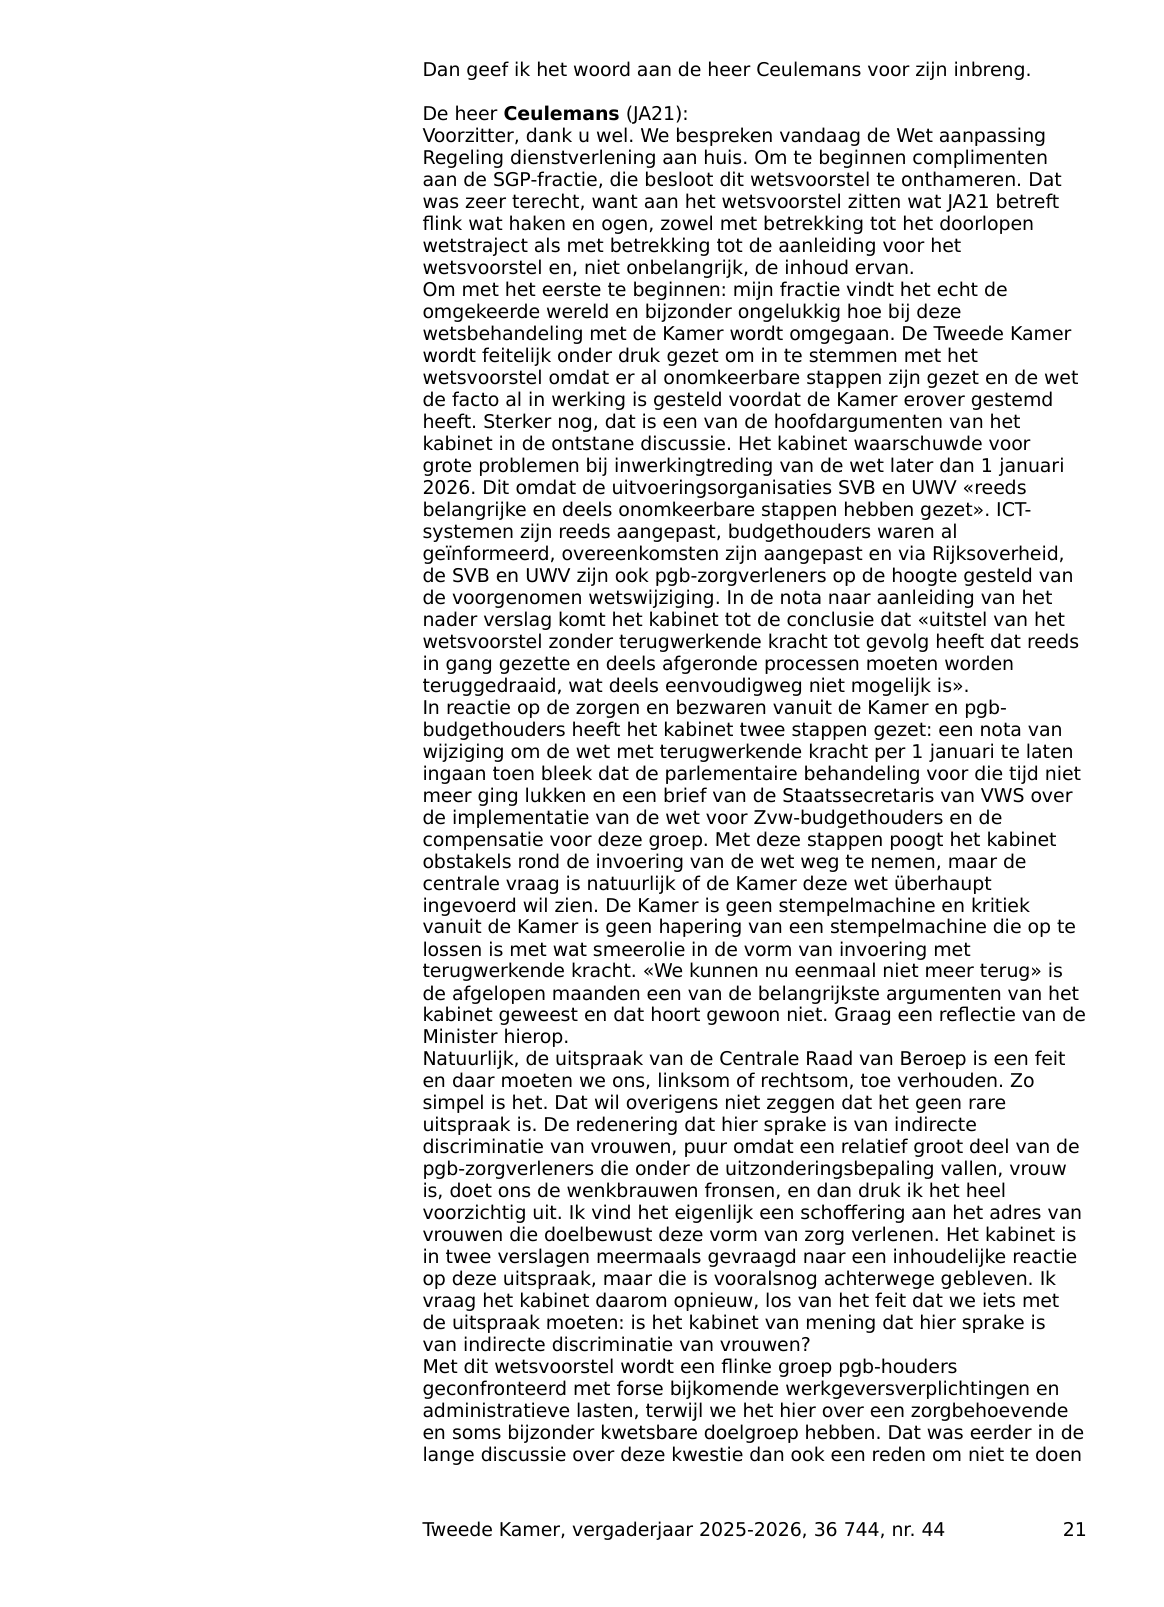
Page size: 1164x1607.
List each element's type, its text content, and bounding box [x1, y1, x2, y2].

text Dan geef ik het woord aan de heer Ceulemans voor zijn inbreng. [422, 59, 1087, 81]
text In reactie op de zorgen en bezwaren vanuit de Kamer en pgb-budgethouders heeft het kabinet twee stappen gezet: een nota van wijziging om de wet met terugwerkende kracht per 1 januari te laten ingaan toen bleek dat de parlementaire behandeling voor die tijd niet meer ging lukken en een brief van de Staatssecretaris van VWS over de implementatie van de wet voor Zvw-budgethouders en de compensatie voor deze groep. Met deze stappen poogt het kabinet obstakels rond de invoering van de wet weg te nemen, maar de centrale vraag is natuurlijk of de Kamer deze wet überhaupt ingevoerd wil zien. De Kamer is geen stempelmachine en kritiek vanuit de Kamer is geen hapering van een stempelmachine die op te lossen is met wat smeerolie in de vorm van invoering met terugwerkende kracht. «We kunnen nu eenmaal niet meer terug» is de afgelopen maanden een van de belangrijkste argumenten van het kabinet geweest en dat hoort gewoon niet. Graag een reflectie van de Minister hierop. [422, 697, 1087, 1048]
text Met dit wetsvoorstel wordt een flinke groep pgb-houders geconfronteerd met forse bijkomende werkgeversverplichtingen en administratieve lasten, terwijl we het hier over een zorgbehoevende en soms bijzonder kwetsbare doelgroep hebben. Dat was eerder in de lange discussie over deze kwestie dan ook een reden om niet te doen [422, 1356, 1087, 1466]
text De heer Ceulemans (JA21): [422, 103, 1087, 125]
text Voorzitter, dank u wel. We bespreken vandaag de Wet aanpassing Regeling dienstverlening aan huis. Om te beginnen complimenten aan de SGP-fractie, die besloot dit wetsvoorstel te onthameren. Dat was zeer terecht, want aan het wetsvoorstel zitten wat JA21 betreft flink wat haken en ogen, zowel met betrekking tot het doorlopen wetstraject als met betrekking tot de aanleiding voor het wetsvoorstel en, niet onbelangrijk, de inhoud ervan. [422, 125, 1087, 279]
text Om met het eerste te beginnen: mijn fractie vindt het echt de omgekeerde wereld en bijzonder ongelukkig hoe bij deze wetsbehandeling met de Kamer wordt omgegaan. De Tweede Kamer wordt feitelijk onder druk gezet om in te stemmen met het wetsvoorstel omdat er al onomkeerbare stappen zijn gezet en de wet de facto al in werking is gesteld voordat de Kamer erover gestemd heeft. Sterker nog, dat is een van de hoofdargumenten van het kabinet in de ontstane discussie. Het kabinet waarschuwde voor grote problemen bij inwerkingtreding van de wet later dan 1 januari 2026. Dit omdat de uitvoeringsorganisaties SVB en UWV «reeds belangrijke en deels onomkeerbare stappen hebben gezet». ICT-systemen zijn reeds aangepast, budgethouders waren al geïnformeerd, overeenkomsten zijn aangepast en via Rijksoverheid, de SVB en UWV zijn ook pgb-zorgverleners op de hoogte gesteld van de voorgenomen wetswijziging. In de nota naar aanleiding van het nader verslag komt het kabinet tot de conclusie dat «uitstel van het wetsvoorstel zonder terugwerkende kracht tot gevolg heeft dat reeds in gang gezette en deels afgeronde processen moeten worden teruggedraaid, wat deels eenvoudigweg niet mogelijk is». [422, 279, 1087, 697]
text Natuurlijk, de uitspraak van de Centrale Raad van Beroep is een feit en daar moeten we ons, linksom of rechtsom, toe verhouden. Zo simpel is het. Dat wil overigens niet zeggen dat het geen rare uitspraak is. De redenering dat hier sprake is van indirecte discriminatie van vrouwen, puur omdat een relatief groot deel van de pgb-zorgverleners die onder de uitzonderingsbepaling vallen, vrouw is, doet ons de wenkbrauwen fronsen, en dan druk ik het heel voorzichtig uit. Ik vind het eigenlijk een schoffering aan het adres van vrouwen die doelbewust deze vorm van zorg verlenen. Het kabinet is in twee verslagen meermaals gevraagd naar een inhoudelijke reactie op deze uitspraak, maar die is vooralsnog achterwege gebleven. Ik vraag het kabinet daarom opnieuw, los van het feit dat we iets met de uitspraak moeten: is het kabinet van mening dat hier sprake is van indirecte discriminatie van vrouwen? [422, 1048, 1087, 1356]
